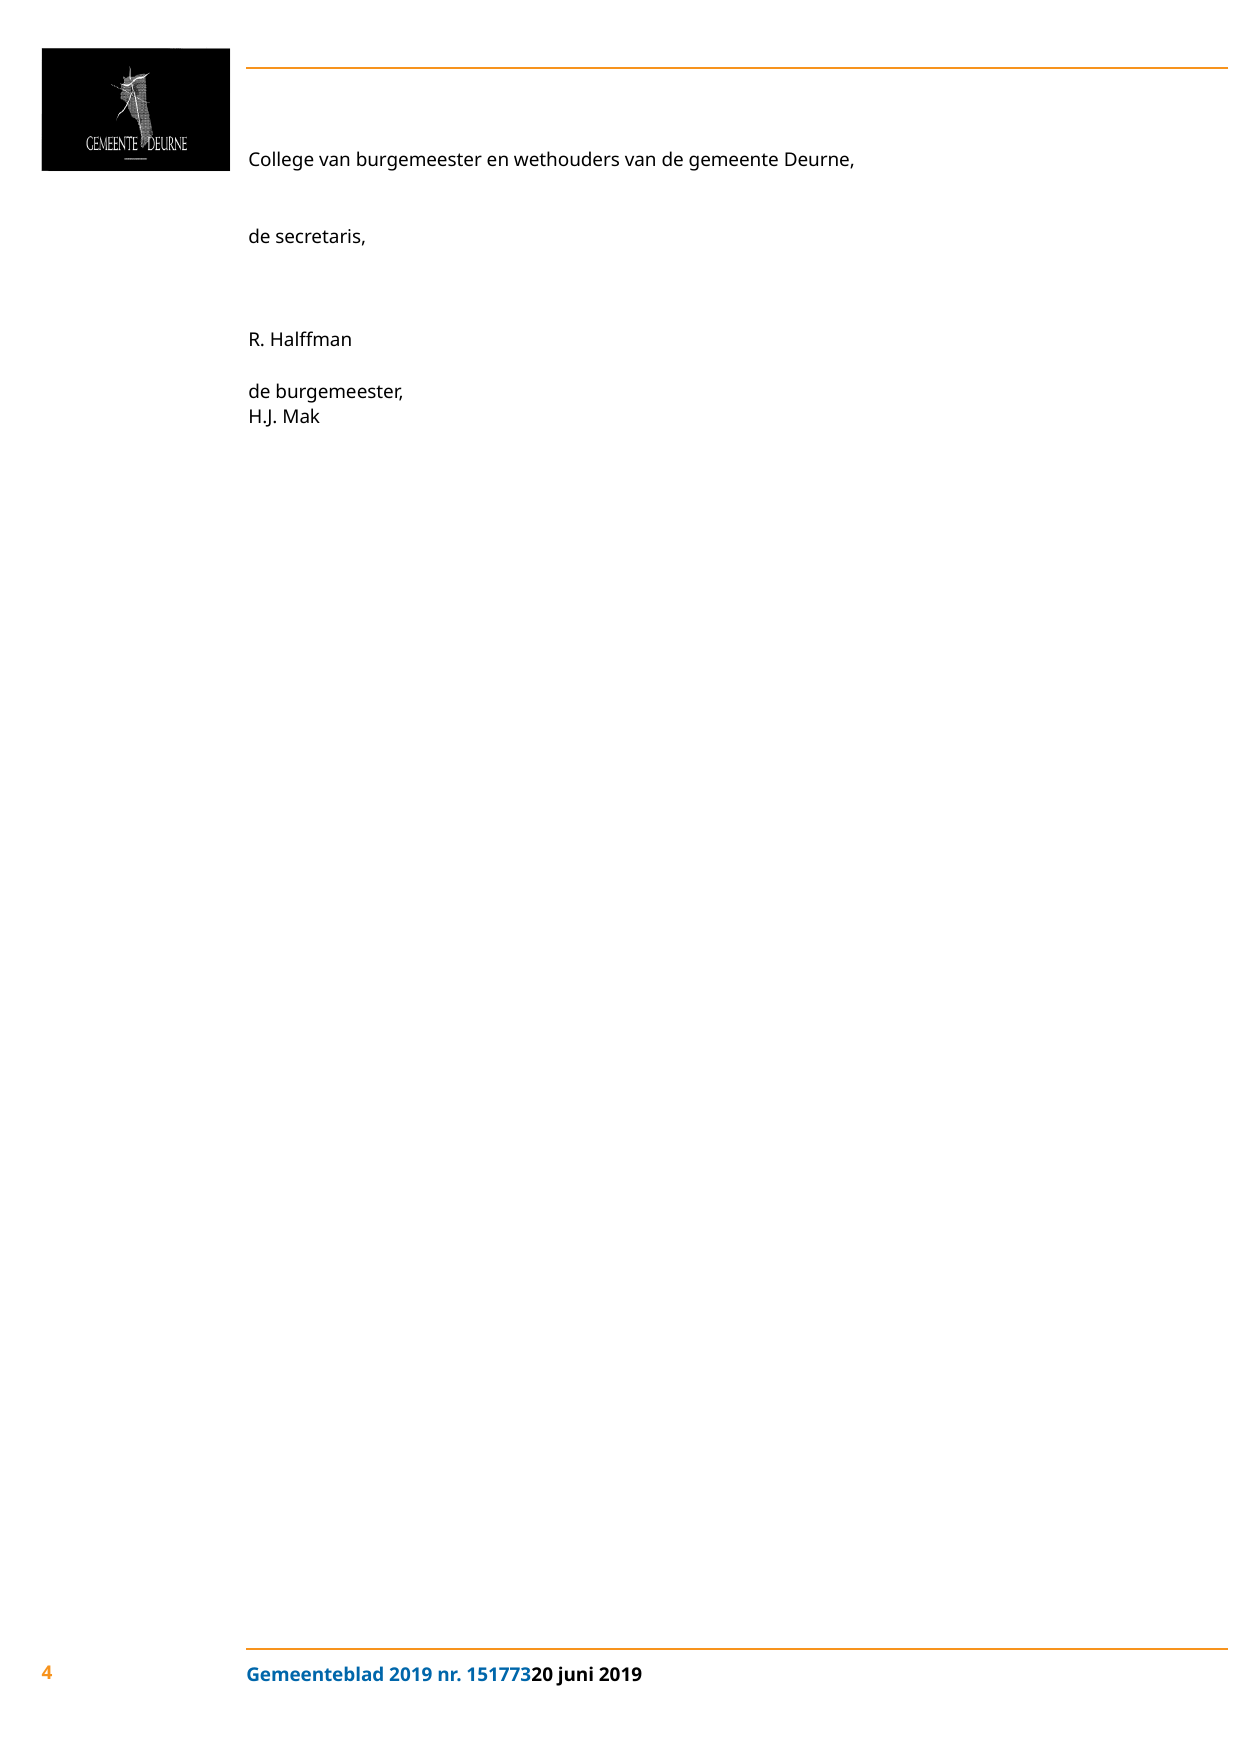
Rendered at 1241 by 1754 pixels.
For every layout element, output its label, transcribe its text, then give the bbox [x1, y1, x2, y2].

picture [41, 47, 231, 172]
text College van burgemeester en wethouders van de gemeente Deurne, [248, 146, 1152, 172]
text de secretaris, [248, 223, 1152, 249]
text de burgemeester, [248, 378, 1152, 403]
text R. Halffman [248, 326, 1152, 352]
text H.J. Mak [248, 403, 1152, 429]
